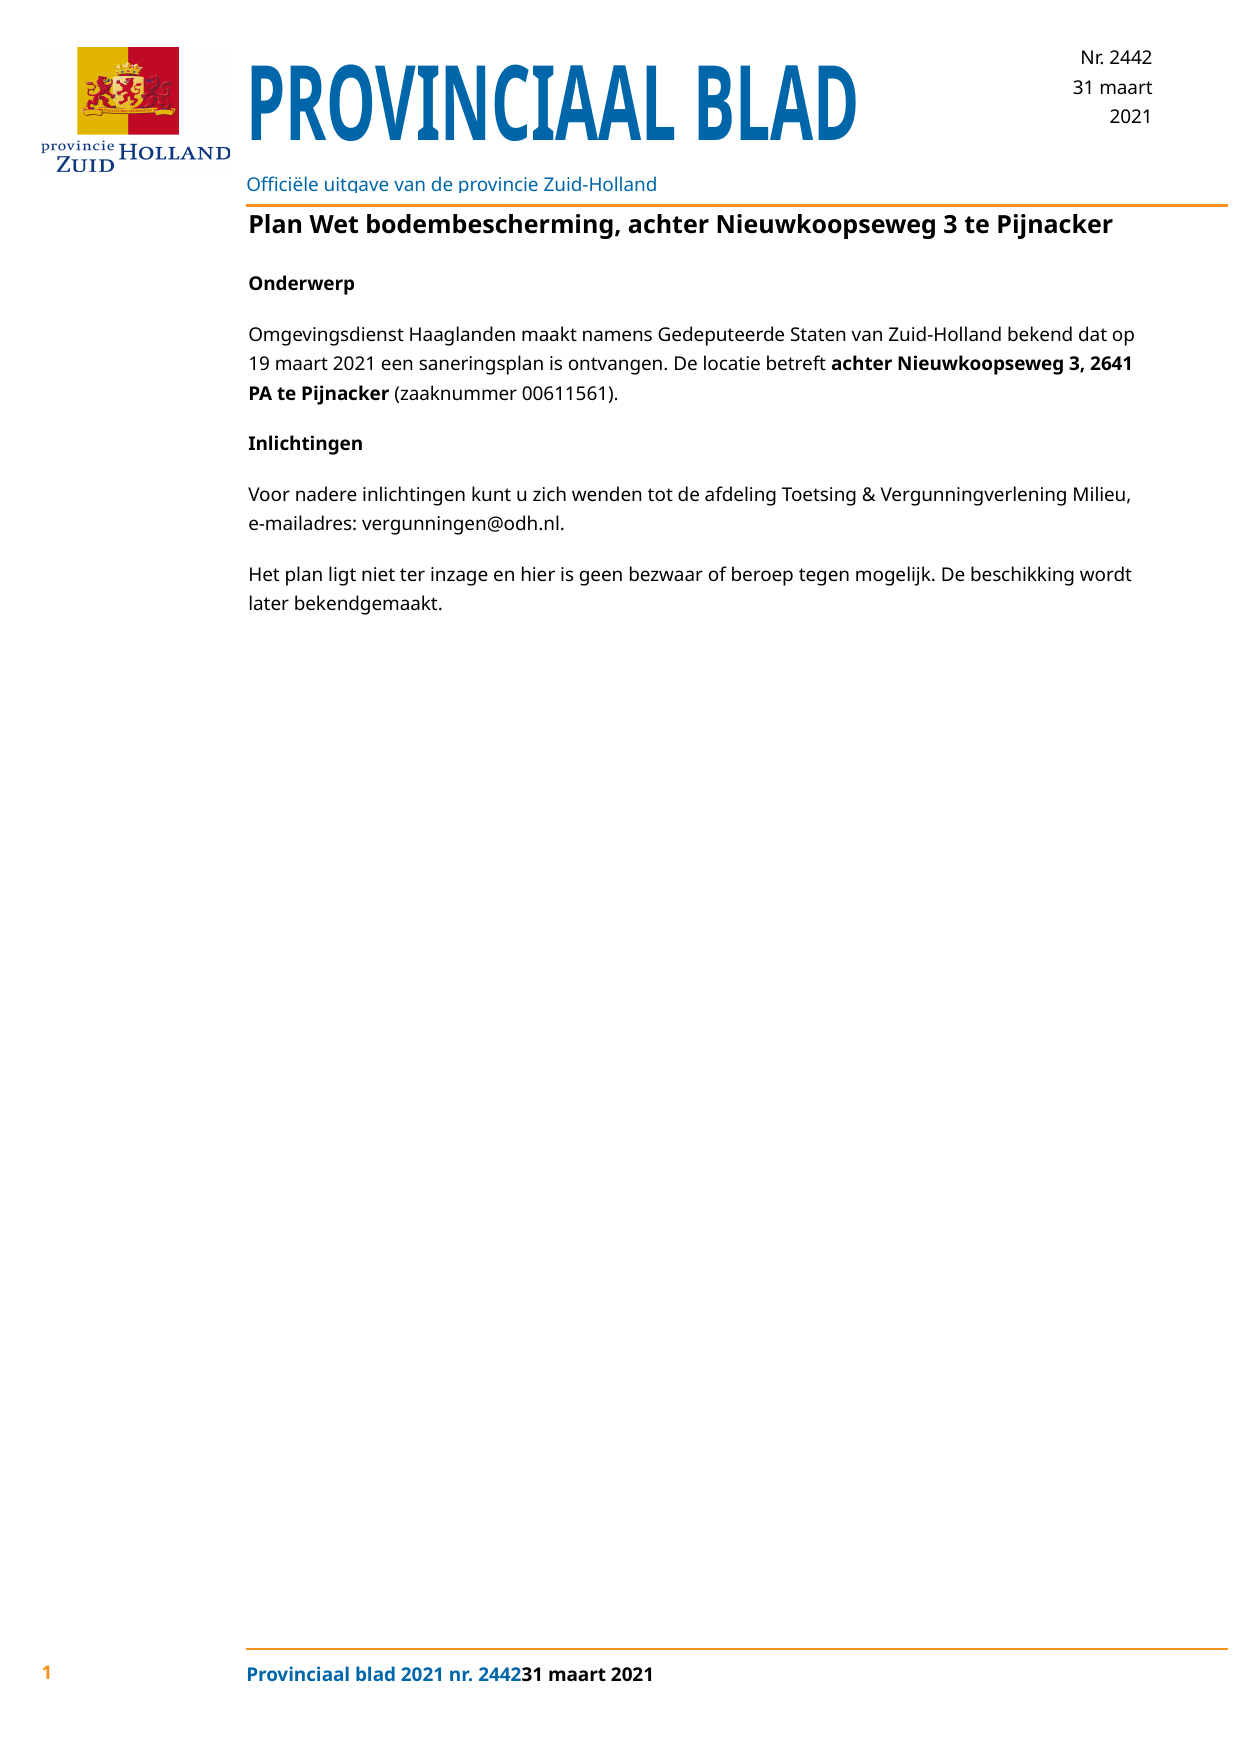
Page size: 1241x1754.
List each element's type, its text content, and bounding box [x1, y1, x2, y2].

text Voor nadere inlichtingen kunt u zich wenden tot de afdeling Toetsing & Vergunningverlening Milieu, e-mailadres: vergunningen@odh.nl. [248, 481, 1152, 536]
text Onderwerp [248, 270, 1152, 296]
text Plan Wet bodembescherming, achter Nieuwkoopseweg 3 te Pijnacker [248, 207, 1152, 241]
text Omgevingsdienst Haaglanden maakt namens Gedeputeerde Staten van Zuid-Holland bekend dat op 19 maart 2021 een saneringsplan is ontvangen. De locatie betreft achter Nieuwkoopseweg 3, 2641 PA te Pijnacker (zaaknummer 00611561). [248, 321, 1152, 406]
picture [41, 47, 231, 172]
text Inlichtingen [248, 430, 1152, 456]
text Het plan ligt niet ter inzage en hier is geen bezwaar of beroep tegen mogelijk. De beschikking wordt later bekendgemaakt. [248, 561, 1152, 616]
